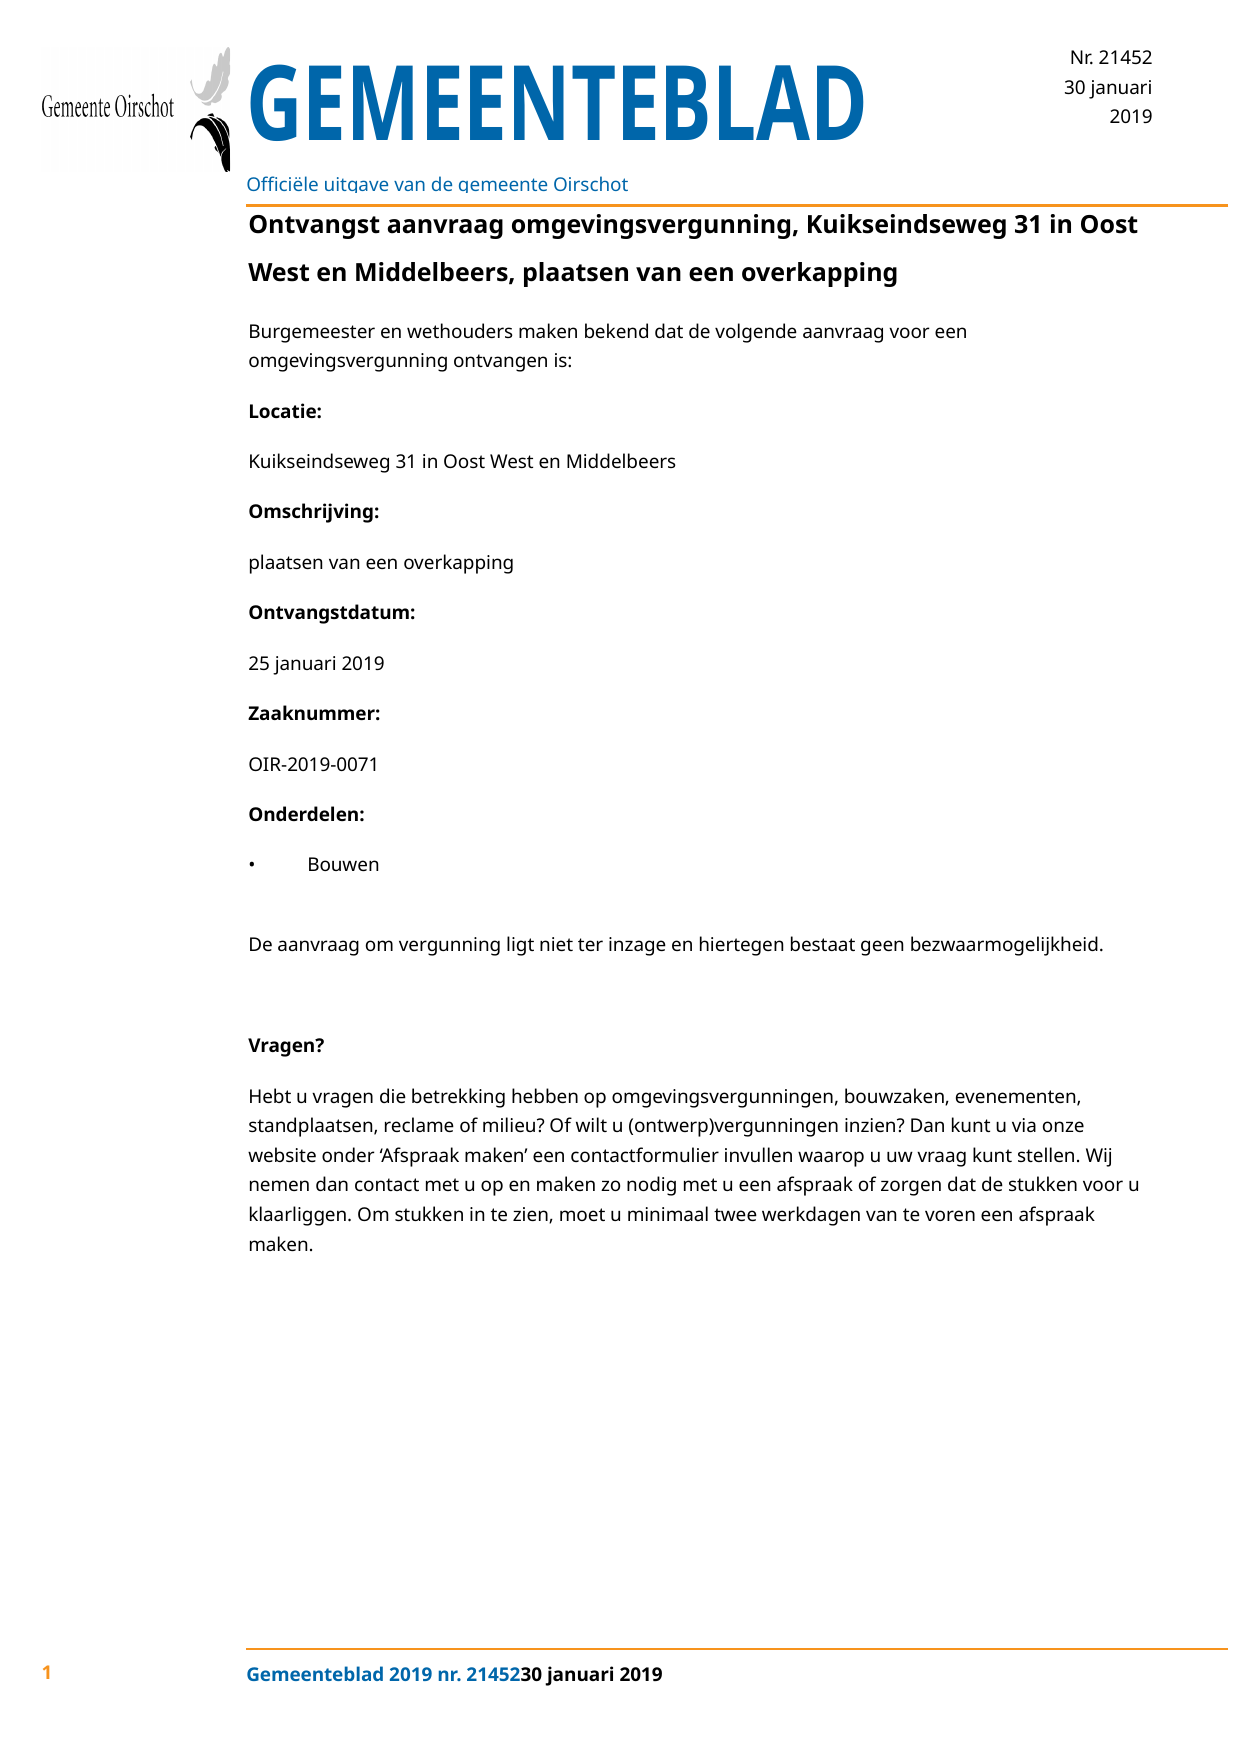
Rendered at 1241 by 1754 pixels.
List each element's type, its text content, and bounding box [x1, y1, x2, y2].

list Bouwen [248, 852, 1152, 877]
text Zaaknummer: [248, 700, 1152, 726]
text De aanvraag om vergunning ligt niet ter inzage en hiertegen bestaat geen bezwaarmogelijkheid. [248, 932, 1152, 957]
text plaatsen van een overkapping [248, 549, 1152, 575]
text Onderdelen: [248, 801, 1152, 827]
text Vragen? [248, 1032, 1152, 1058]
text Omschrijving: [248, 499, 1152, 524]
text Hebt u vragen die betrekking hebben op omgevingsvergunningen, bouwzaken, evenementen, standplaatsen, reclame of milieu? Of wilt u (ontwerp)vergunningen inzien? Dan kunt u via onze website onder ‘Afspraak maken’ een contactformulier invullen waarop u uw vraag kunt stellen. Wij nemen dan contact met u op en maken zo nodig met u een afspraak of zorgen dat de stukken voor u klaarliggen. Om stukken in te zien, moet u minimaal twee werkdagen van te voren een afspraak maken. [248, 1083, 1152, 1257]
text Ontvangst aanvraag omgevingsvergunning, Kuikseindseweg 31 in Oost West en Middelbeers, plaatsen van een overkapping [248, 207, 1152, 288]
text Ontvangstdatum: [248, 599, 1152, 625]
text Burgemeester en wethouders maken bekend dat de volgende aanvraag voor een omgevingsvergunning ontvangen is: [248, 318, 1152, 373]
text Kuikseindseweg 31 in Oost West en Middelbeers [248, 448, 1152, 474]
text Locatie: [248, 398, 1152, 424]
text OIR-2019-0071 [248, 751, 1152, 777]
picture [41, 47, 231, 172]
text 25 januari 2019 [248, 650, 1152, 676]
